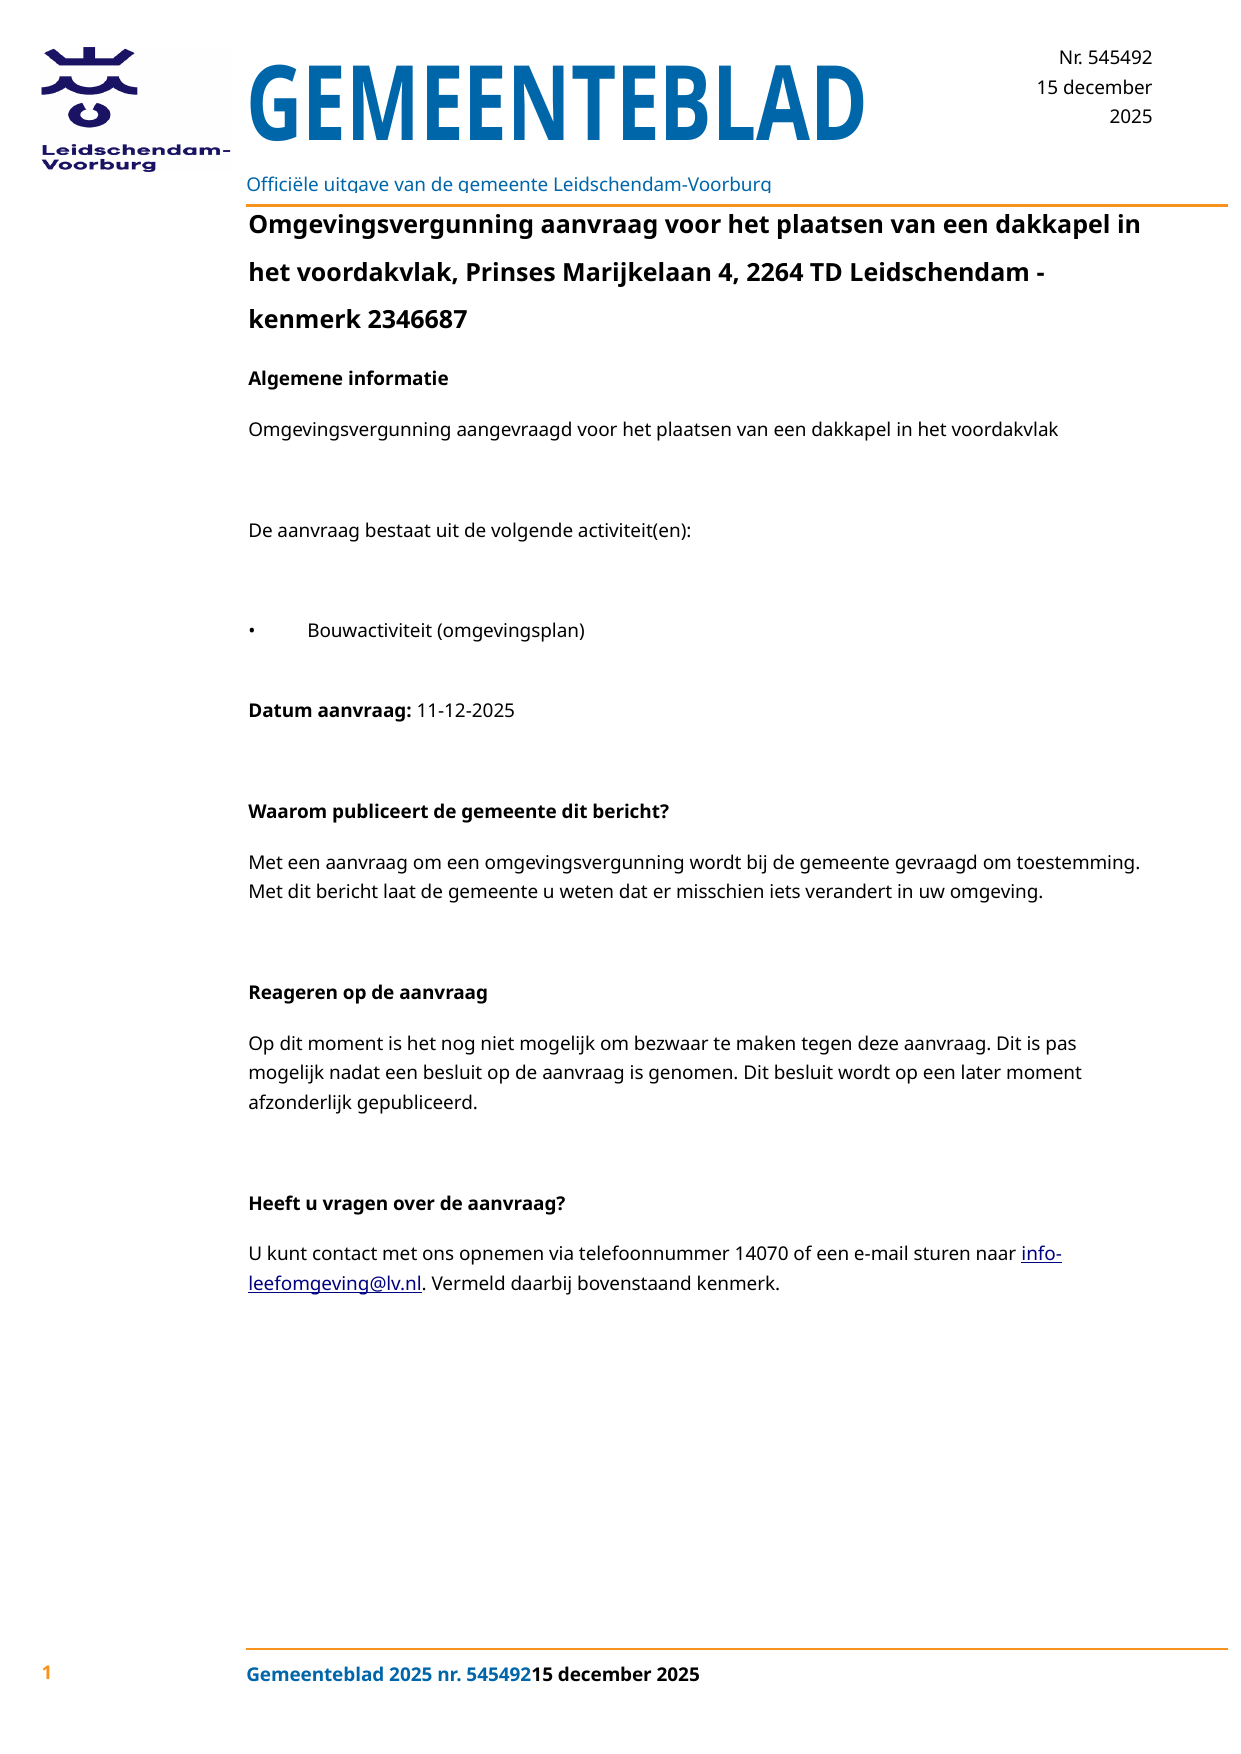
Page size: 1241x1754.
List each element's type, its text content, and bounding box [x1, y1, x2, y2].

text Algemene informatie [248, 366, 1152, 391]
text Datum aanvraag: 11-12-2025 [248, 698, 1152, 723]
list Bouwactiviteit (omgevingsplan) [248, 618, 1152, 643]
text Heeft u vragen over de aanvraag? [248, 1190, 1152, 1215]
picture [41, 47, 231, 172]
text Waarom publiceert de gemeente dit bericht? [248, 798, 1152, 824]
text Reageren op de aanvraag [248, 979, 1152, 1005]
text De aanvraag bestaat uit de volgende activiteit(en): [248, 517, 1152, 542]
text Met een aanvraag om een omgevingsvergunning wordt bij de gemeente gevraagd om toestemming. Met dit bericht laat de gemeente u weten dat er misschien iets verandert in uw omgeving. [248, 849, 1152, 904]
text Omgevingsvergunning aanvraag voor het plaatsen van een dakkapel in het voordakvlak, Prinses Marijkelaan 4, 2264 TD Leidschendam - kenmerk 2346687 [248, 207, 1152, 336]
text U kunt contact met ons opnemen via telefoonnummer 14070 of een e-mail sturen naar info-leefomgeving@lv.nl. Vermeld daarbij bovenstaand kenmerk. [248, 1240, 1152, 1295]
text Omgevingsvergunning aangevraagd voor het plaatsen van een dakkapel in het voordakvlak [248, 416, 1152, 442]
text Op dit moment is het nog niet mogelijk om bezwaar te maken tegen deze aanvraag. Dit is pas mogelijk nadat een besluit op de aanvraag is genomen. Dit besluit wordt op een later moment afzonderlijk gepubliceerd. [248, 1030, 1152, 1114]
